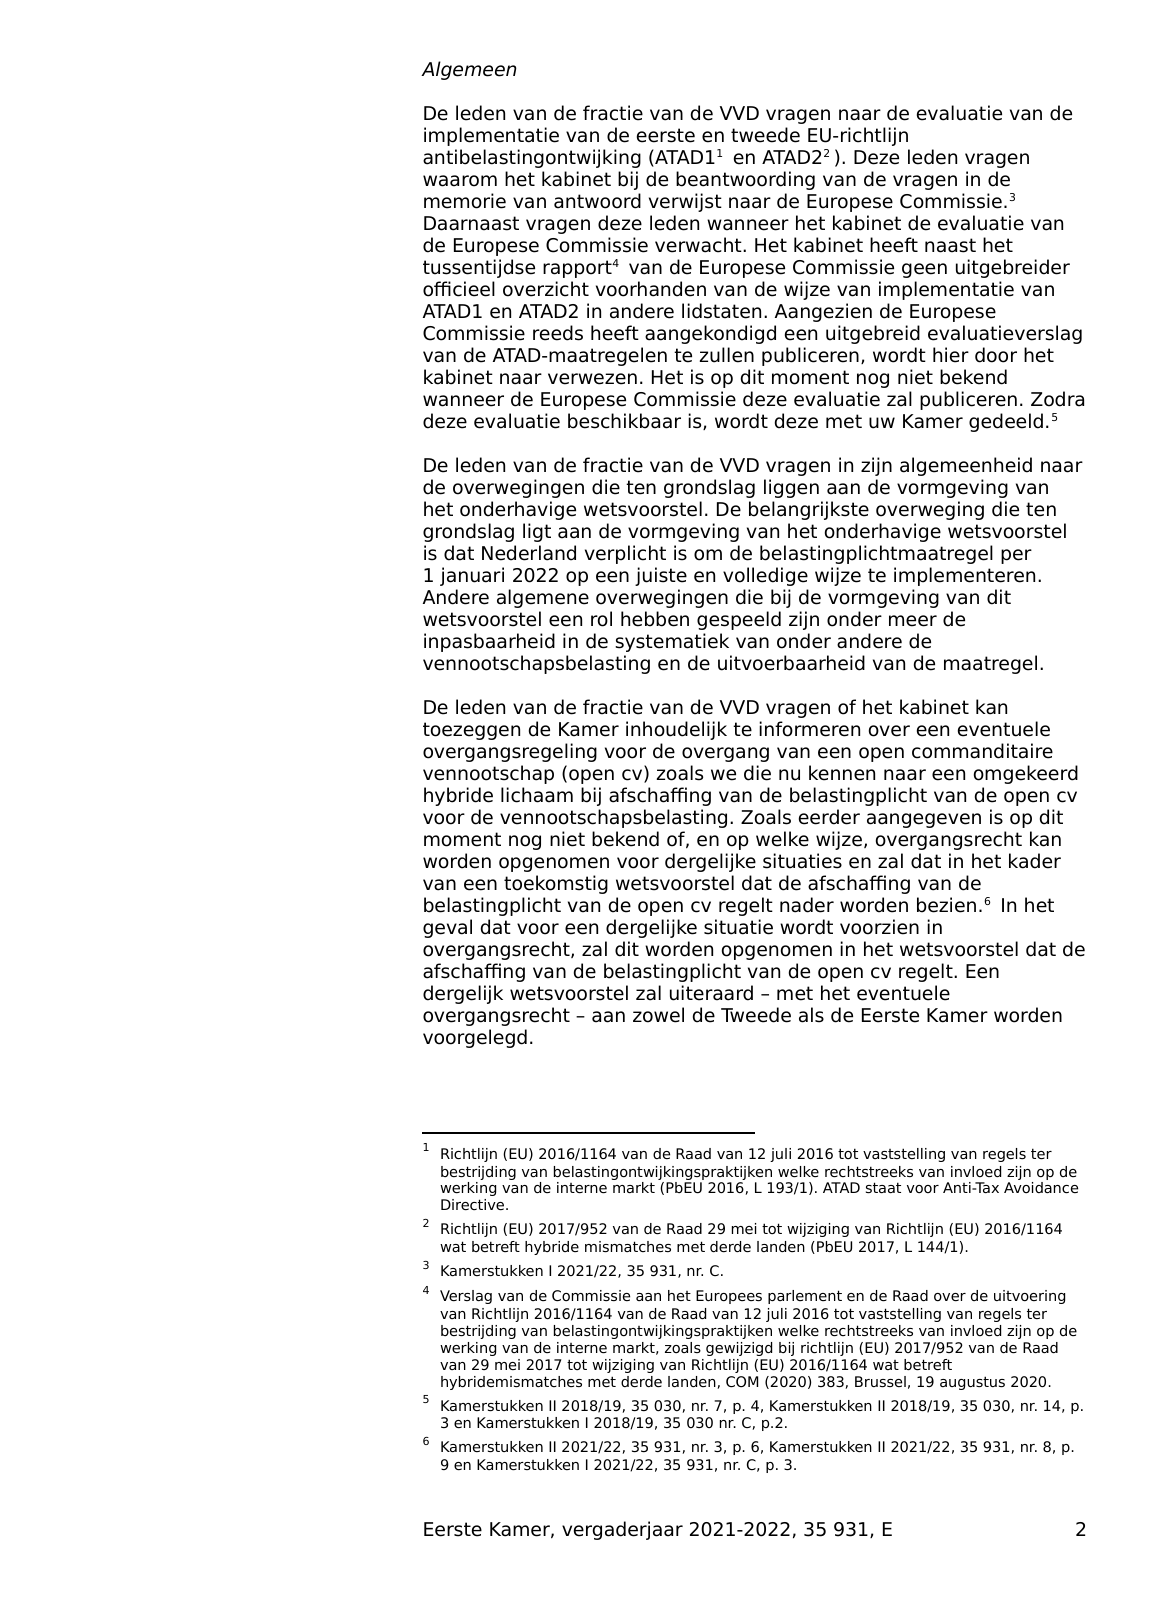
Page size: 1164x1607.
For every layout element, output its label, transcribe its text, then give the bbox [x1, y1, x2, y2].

text Verslag van de Commissie aan het Europees parlement en de Raad over de uitvoering van Richtlijn 2016/1164 van de Raad van 12 juli 2016 tot vaststelling van regels ter bestrijding van belastingontwijkingspraktijken welke rechtstreeks van invloed zijn op de werking van de interne markt, zoals gewijzigd bij richtlijn (EU) 2017/952 van de Raad van 29 mei 2017 tot wijziging van Richtlijn (EU) 2016/1164 wat betreft hybridemismatches met derde landen, COM (2020) 383, Brussel, 19 augustus 2020. [422, 1284, 1087, 1391]
text Kamerstukken II 2021/22, 35 931, nr. 3, p. 6, Kamerstukken II 2021/22, 35 931, nr. 8, p. 9 en Kamerstukken I 2021/22, 35 931, nr. C, p. 3. [422, 1435, 1087, 1474]
text De leden van de fractie van de VVD vragen in zijn algemeenheid naar de overwegingen die ten grondslag liggen aan de vormgeving van het onderhavige wetsvoorstel. De belangrijkste overweging die ten grondslag ligt aan de vormgeving van het onderhavige wetsvoorstel is dat Nederland verplicht is om de belastingplichtmaatregel per 1 januari 2022 op een juiste en volledige wijze te implementeren. Andere algemene overwegingen die bij de vormgeving van dit wetsvoorstel een rol hebben gespeeld zijn onder meer de inpasbaarheid in de systematiek van onder andere de vennootschapsbelasting en de uitvoerbaarheid van de maatregel. [422, 455, 1087, 675]
text Richtlijn (EU) 2016/1164 van de Raad van 12 juli 2016 tot vaststelling van regels ter bestrijding van belastingontwijkingspraktijken welke rechtstreeks van invloed zijn op de werking van de interne markt (PbEU 2016, L 193/1). ATAD staat voor Anti-Tax Avoidance Directive. [422, 1142, 1087, 1214]
text Kamerstukken I 2021/22, 35 931, nr. C. [422, 1259, 1087, 1281]
subtitle Algemeen [422, 59, 1087, 81]
text De leden van de fractie van de VVD vragen of het kabinet kan toezeggen de Kamer inhoudelijk te informeren over een eventuele overgangsregeling voor de overgang van een open commanditaire vennootschap (open cv) zoals we die nu kennen naar een omgekeerd hybride lichaam bij afschaffing van de belastingplicht van de open cv voor de vennootschapsbelasting. Zoals eerder aangegeven is op dit moment nog niet bekend of, en op welke wijze, overgangsrecht kan worden opgenomen voor dergelijke situaties en zal dat in het kader van een toekomstig wetsvoorstel dat de afschaffing van de belastingplicht van de open cv regelt nader worden bezien. In het geval dat voor een dergelijke situatie wordt voorzien in overgangsrecht, zal dit worden opgenomen in het wetsvoorstel dat de afschaffing van de belastingplicht van de open cv regelt. Een dergelijk wetsvoorstel zal uiteraard – met het eventuele overgangsrecht – aan zowel de Tweede als de Eerste Kamer worden voorgelegd. [422, 697, 1087, 1049]
text Richtlijn (EU) 2017/952 van de Raad 29 mei tot wijziging van Richtlijn (EU) 2016/1164 wat betreft hybride mismatches met derde landen (PbEU 2017, L 144/1). [422, 1217, 1087, 1256]
text De leden van de fractie van de VVD vragen naar de evaluatie van de implementatie van de eerste en tweede EU-richtlijn antibelastingontwijking (ATAD1 en ATAD2). Deze leden vragen waarom het kabinet bij de beantwoording van de vragen in de memorie van antwoord verwijst naar de Europese Commissie. Daarnaast vragen deze leden wanneer het kabinet de evaluatie van de Europese Commissie verwacht. Het kabinet heeft naast het tussentijdse rapport van de Europese Commissie geen uitgebreider officieel overzicht voorhanden van de wijze van implementatie van ATAD1 en ATAD2 in andere lidstaten. Aangezien de Europese Commissie reeds heeft aangekondigd een uitgebreid evaluatieverslag van de ATAD-maatregelen te zullen publiceren, wordt hier door het kabinet naar verwezen. Het is op dit moment nog niet bekend wanneer de Europese Commissie deze evaluatie zal publiceren. Zodra deze evaluatie beschikbaar is, wordt deze met uw Kamer gedeeld. [422, 103, 1087, 433]
text Kamerstukken II 2018/19, 35 030, nr. 7, p. 4, Kamerstukken II 2018/19, 35 030, nr. 14, p. 3 en Kamerstukken I 2018/19, 35 030 nr. C, p.2. [422, 1393, 1087, 1432]
